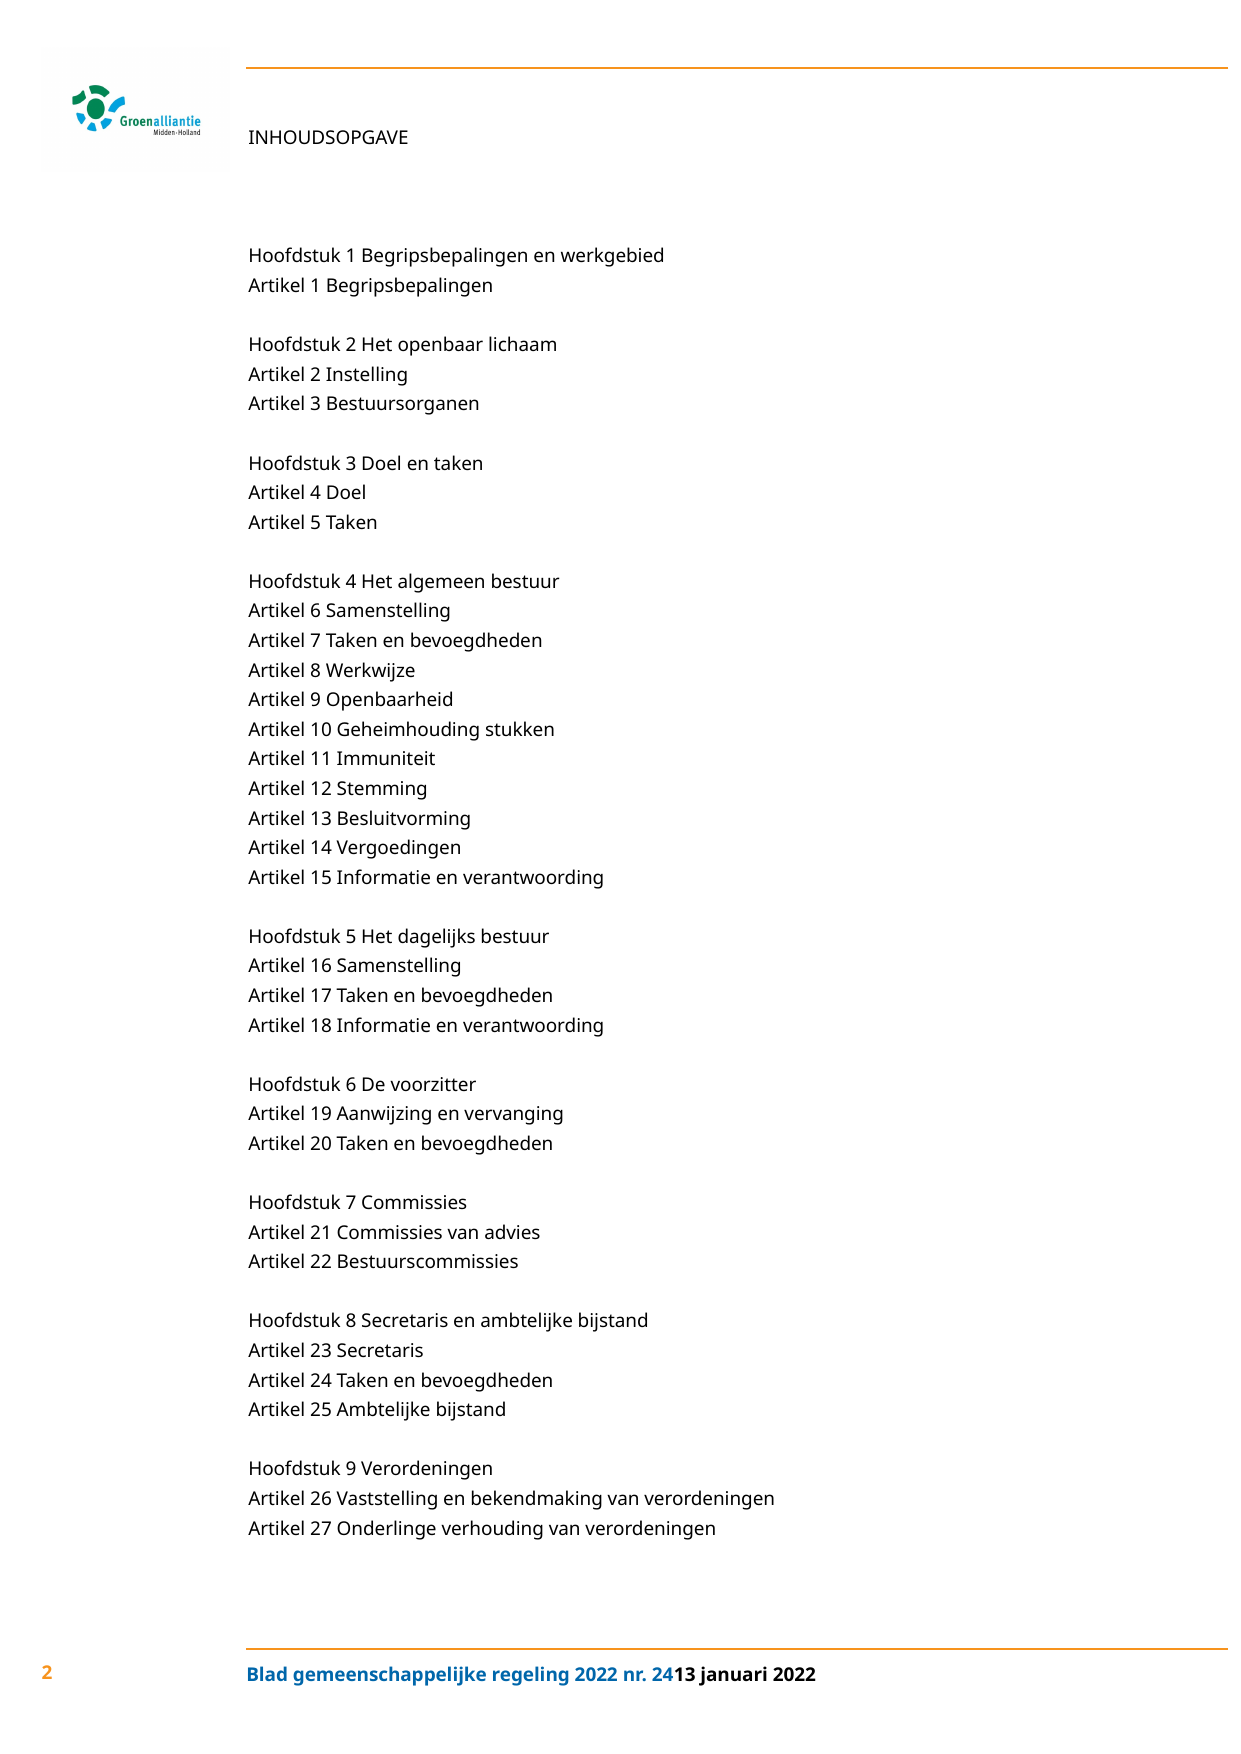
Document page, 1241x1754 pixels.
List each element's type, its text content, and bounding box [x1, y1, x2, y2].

text Artikel 15 Informatie en verantwoording [248, 864, 1152, 890]
text Artikel 19 Aanwijzing en vervanging [248, 1101, 1152, 1126]
picture [41, 47, 231, 172]
text Hoofdstuk 4 Het algemeen bestuur [248, 568, 1152, 594]
text Hoofdstuk 7 Commissies [248, 1189, 1152, 1215]
text Hoofdstuk 8 Secretaris en ambtelijke bijstand [248, 1308, 1152, 1333]
text Artikel 13 Besluitvorming [248, 805, 1152, 831]
text Artikel 24 Taken en bevoegdheden [248, 1367, 1152, 1393]
text Artikel 2 Instelling [248, 361, 1152, 387]
text Artikel 1 Begripsbepalingen [248, 272, 1152, 298]
text Artikel 22 Bestuurscommissies [248, 1248, 1152, 1274]
text Artikel 27 Onderlinge verhouding van verordeningen [248, 1515, 1152, 1541]
text Artikel 14 Vergoedingen [248, 834, 1152, 860]
text Artikel 11 Immuniteit [248, 746, 1152, 771]
text Hoofdstuk 5 Het dagelijks bestuur [248, 923, 1152, 949]
text Hoofdstuk 6 De voorzitter [248, 1071, 1152, 1097]
text Artikel 8 Werkwijze [248, 657, 1152, 683]
text Artikel 21 Commissies van advies [248, 1219, 1152, 1245]
text Artikel 12 Stemming [248, 775, 1152, 801]
text Hoofdstuk 1 Begripsbepalingen en werkgebied [248, 243, 1152, 268]
text Artikel 20 Taken en bevoegdheden [248, 1130, 1152, 1156]
text Artikel 4 Doel [248, 479, 1152, 505]
text INHOUDSOPGAVE [248, 124, 1152, 150]
text Artikel 26 Vaststelling en bekendmaking van verordeningen [248, 1485, 1152, 1511]
text Artikel 5 Taken [248, 509, 1152, 535]
text Artikel 7 Taken en bevoegdheden [248, 627, 1152, 653]
text Artikel 25 Ambtelijke bijstand [248, 1396, 1152, 1422]
text Hoofdstuk 2 Het openbaar lichaam [248, 331, 1152, 357]
text Artikel 9 Openbaarheid [248, 686, 1152, 712]
text Hoofdstuk 9 Verordeningen [248, 1456, 1152, 1481]
text Artikel 6 Samenstelling [248, 598, 1152, 623]
text Artikel 18 Informatie en verantwoording [248, 1012, 1152, 1038]
text Artikel 16 Samenstelling [248, 953, 1152, 978]
text Artikel 17 Taken en bevoegdheden [248, 982, 1152, 1008]
text Hoofdstuk 3 Doel en taken [248, 450, 1152, 476]
text Artikel 10 Geheimhouding stukken [248, 716, 1152, 742]
text Artikel 3 Bestuursorganen [248, 391, 1152, 416]
text Artikel 23 Secretaris [248, 1337, 1152, 1363]
